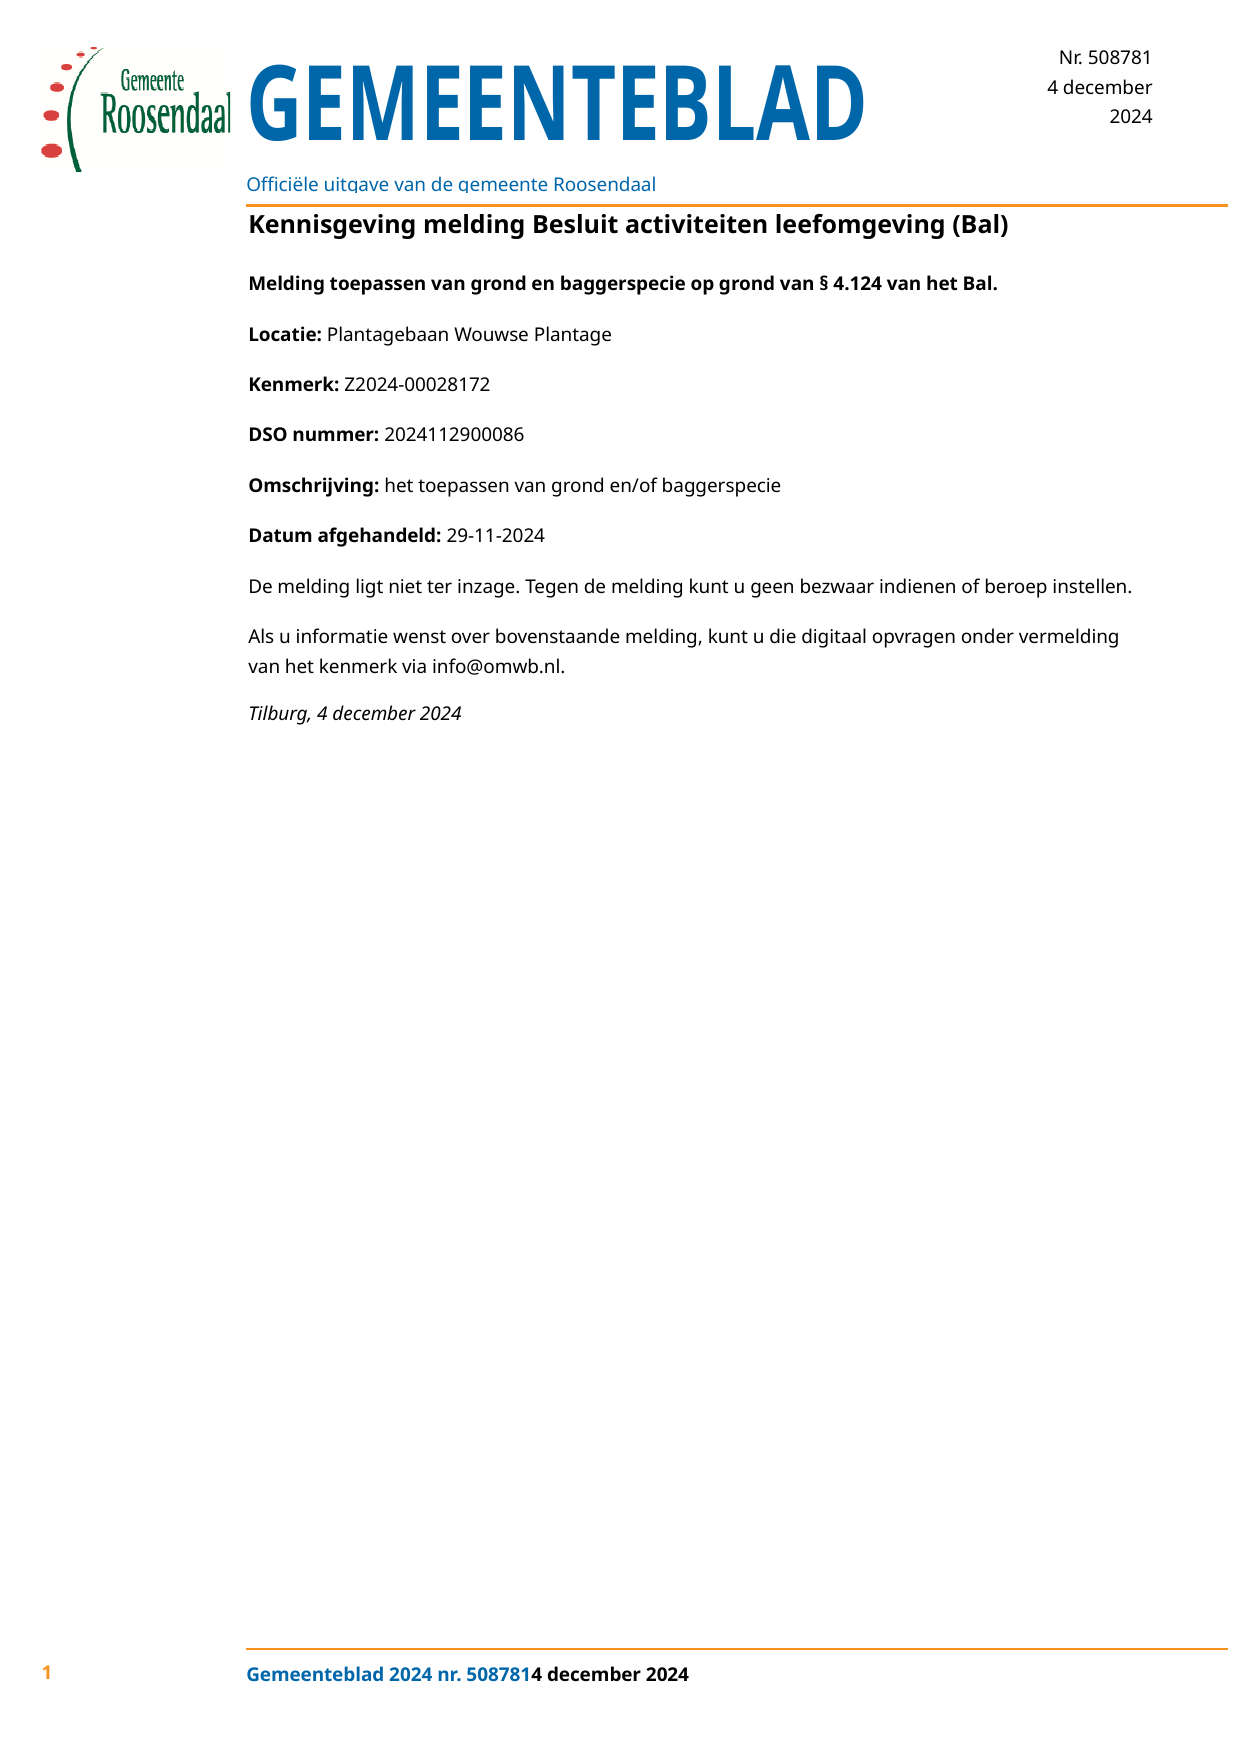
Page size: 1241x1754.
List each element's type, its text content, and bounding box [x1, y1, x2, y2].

text Locatie: Plantagebaan Wouwse Plantage [248, 321, 1152, 346]
text Datum afgehandeld: 29-11-2024 [248, 522, 1152, 548]
text Melding toepassen van grond en baggerspecie op grond van § 4.124 van het Bal. [248, 270, 1152, 296]
text Tilburg, 4 december 2024 [248, 701, 1152, 726]
text Kennisgeving melding Besluit activiteiten leefomgeving (Bal) [248, 207, 1152, 241]
text Als u informatie wenst over bovenstaande melding, kunt u die digitaal opvragen onder vermelding van het kenmerk via info@omwb.nl. [248, 623, 1152, 678]
text Kenmerk: Z2024-00028172 [248, 371, 1152, 397]
text Omschrijving: het toepassen van grond en/of baggerspecie [248, 472, 1152, 498]
text DSO nummer: 2024112900086 [248, 422, 1152, 447]
text De melding ligt niet ter inzage. Tegen de melding kunt u geen bezwaar indienen of beroep instellen. [248, 573, 1152, 598]
picture [41, 47, 231, 172]
